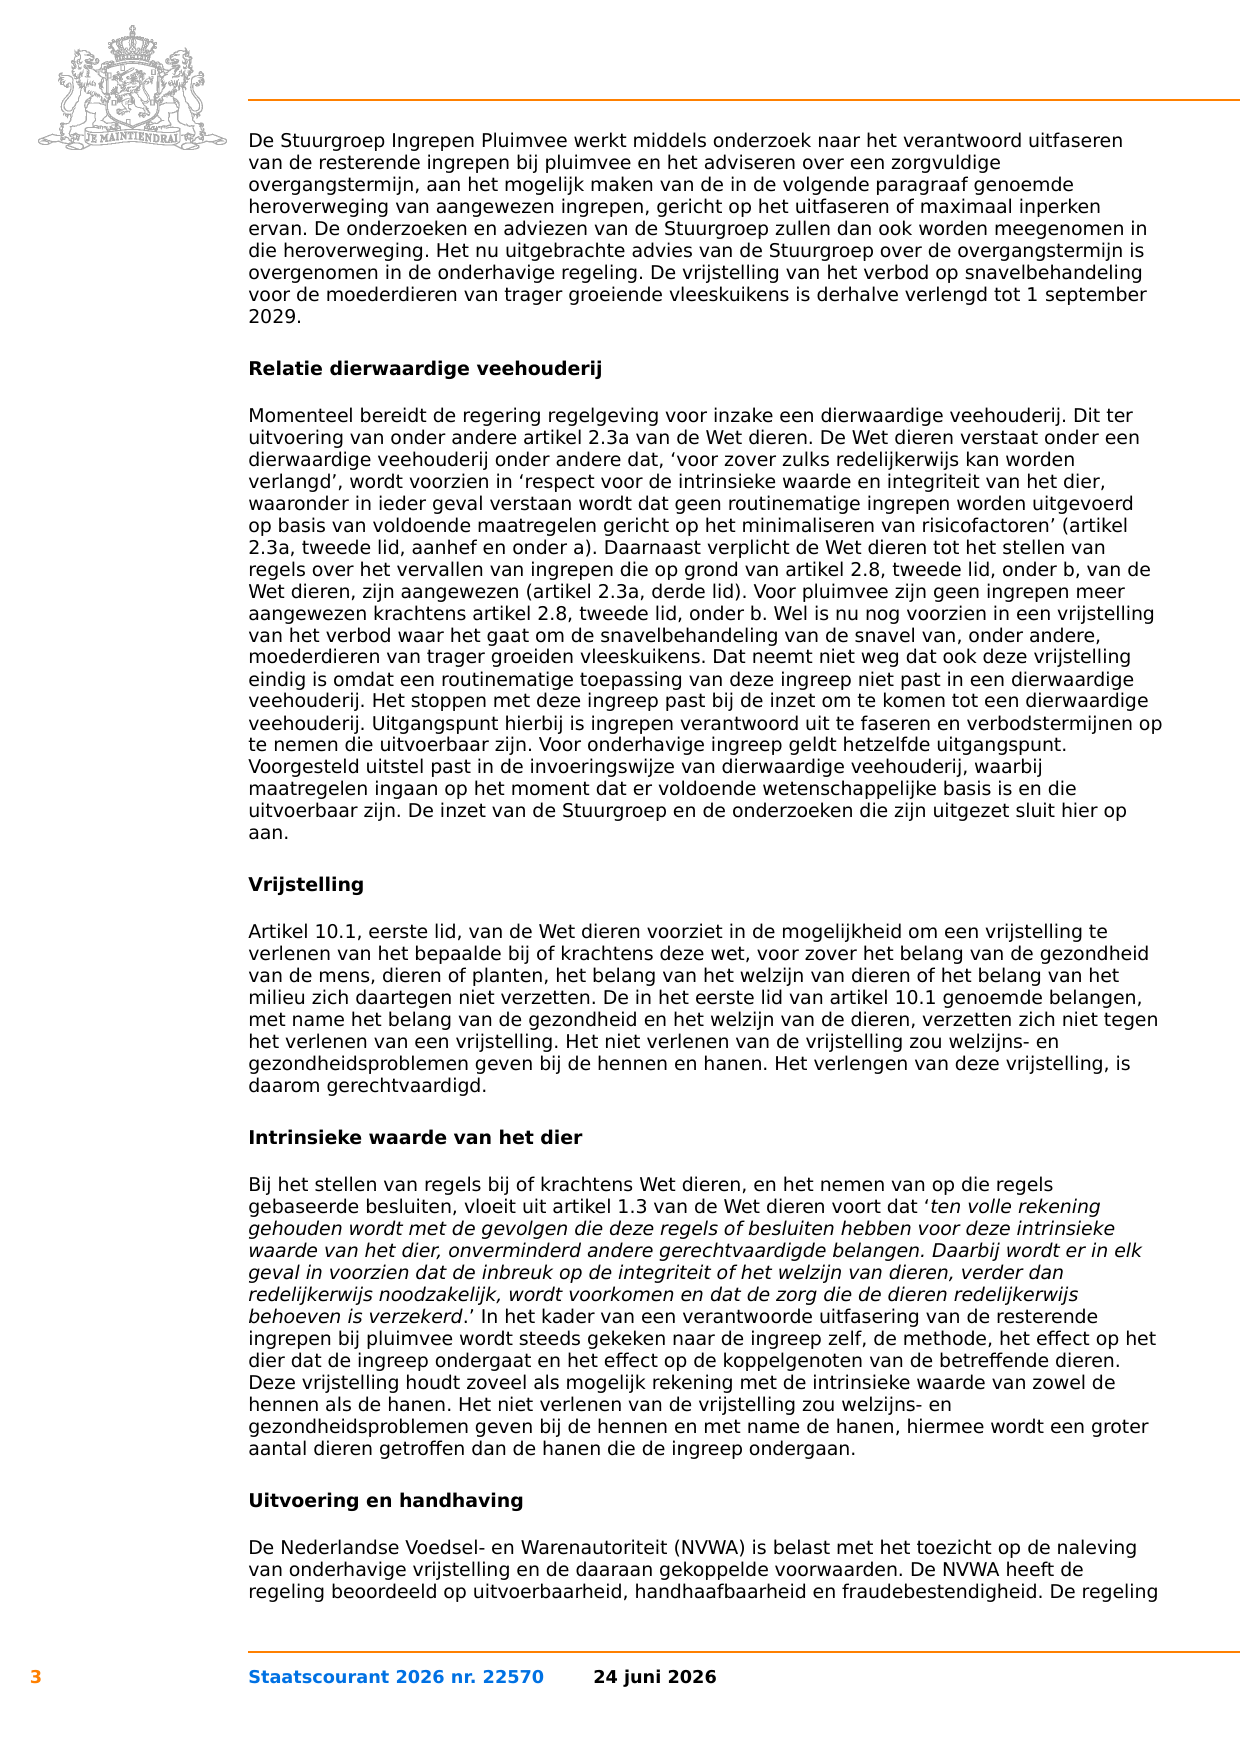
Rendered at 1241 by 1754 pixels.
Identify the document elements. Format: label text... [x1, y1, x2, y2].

text Bij het stellen van regels bij of krachtens Wet dieren, en het nemen van op die regels gebaseerde besluiten, vloeit uit artikel 1.3 van de Wet dieren voort dat ‘ten volle rekening gehouden wordt met de gevolgen die deze regels of besluiten hebben voor deze intrinsieke waarde van het dier, onverminderd andere gerechtvaardigde belangen. Daarbij wordt er in elk geval in voorzien dat de inbreuk op de integriteit of het welzijn van dieren, verder dan redelijkerwijs noodzakelijk, wordt voorkomen en dat de zorg die de dieren redelijkerwijs behoeven is verzekerd.’ In het kader van een verantwoorde uitfasering van de resterende ingrepen bij pluimvee wordt steeds gekeken naar de ingreep zelf, de methode, het effect op het dier dat de ingreep ondergaat en het effect op de koppelgenoten van de betreffende dieren. Deze vrijstelling houdt zoveel als mogelijk rekening met de intrinsieke waarde van zowel de hennen als de hanen. Het niet verlenen van de vrijstelling zou welzijns- en gezondheidsproblemen geven bij de hennen en met name de hanen, hiermee wordt een groter aantal dieren getroffen dan de hanen die de ingreep ondergaan. [248, 1174, 1163, 1460]
subtitle Relatie dierwaardige veehouderij [248, 358, 1163, 380]
subtitle Vrijstelling [248, 874, 1163, 896]
subtitle Intrinsieke waarde van het dier [248, 1127, 1163, 1149]
subtitle Uitvoering en handhaving [248, 1490, 1163, 1512]
text Artikel 10.1, eerste lid, van de Wet dieren voorziet in de mogelijkheid om een vrijstelling te verlenen van het bepaalde bij of krachtens deze wet, voor zover het belang van de gezondheid van de mens, dieren of planten, het belang van het welzijn van dieren of het belang van het milieu zich daartegen niet verzetten. De in het eerste lid van artikel 10.1 genoemde belangen, met name het belang van de gezondheid en het welzijn van de dieren, verzetten zich niet tegen het verlenen van een vrijstelling. Het niet verlenen van de vrijstelling zou welzijns- en gezondheidsproblemen geven bij de hennen en hanen. Het verlengen van deze vrijstelling, is daarom gerechtvaardigd. [248, 921, 1163, 1097]
text Momenteel bereidt de regering regelgeving voor inzake een dierwaardige veehouderij. Dit ter uitvoering van onder andere artikel 2.3a van de Wet dieren. De Wet dieren verstaat onder een dierwaardige veehouderij onder andere dat, ‘voor zover zulks redelijkerwijs kan worden verlangd’, wordt voorzien in ‘respect voor de intrinsieke waarde en integriteit van het dier, waaronder in ieder geval verstaan wordt dat geen routinematige ingrepen worden uitgevoerd op basis van voldoende maatregelen gericht op het minimaliseren van risicofactoren’ (artikel 2.3a, tweede lid, aanhef en onder a). Daarnaast verplicht de Wet dieren tot het stellen van regels over het vervallen van ingrepen die op grond van artikel 2.8, tweede lid, onder b, van de Wet dieren, zijn aangewezen (artikel 2.3a, derde lid). Voor pluimvee zijn geen ingrepen meer aangewezen krachtens artikel 2.8, tweede lid, onder b. Wel is nu nog voorzien in een vrijstelling van het verbod waar het gaat om de snavelbehandeling van de snavel van, onder andere, moederdieren van trager groeiden vleeskuikens. Dat neemt niet weg dat ook deze vrijstelling eindig is omdat een routinematige toepassing van deze ingreep niet past in een dierwaardige veehouderij. Het stoppen met deze ingreep past bij de inzet om te komen tot een dierwaardige veehouderij. Uitgangspunt hierbij is ingrepen verantwoord uit te faseren en verbodstermijnen op te nemen die uitvoerbaar zijn. Voor onderhavige ingreep geldt hetzelfde uitgangspunt. Voorgesteld uitstel past in de invoeringswijze van dierwaardige veehouderij, waarbij maatregelen ingaan op het moment dat er voldoende wetenschappelijke basis is en die uitvoerbaar zijn. De inzet van de Stuurgroep en de onderzoeken die zijn uitgezet sluit hier op aan. [248, 405, 1163, 844]
text De Stuurgroep Ingrepen Pluimvee werkt middels onderzoek naar het verantwoord uitfaseren van de resterende ingrepen bij pluimvee en het adviseren over een zorgvuldige overgangstermijn, aan het mogelijk maken van de in de volgende paragraaf genoemde heroverweging van aangewezen ingrepen, gericht op het uitfaseren of maximaal inperken ervan. De onderzoeken en adviezen van de Stuurgroep zullen dan ook worden meegenomen in die heroverweging. Het nu uitgebrachte advies van de Stuurgroep over de overgangstermijn is overgenomen in de onderhavige regeling. De vrijstelling van het verbod op snavelbehandeling voor de moederdieren van trager groeiende vleeskuikens is derhalve verlengd tot 1 september 2029. [248, 130, 1163, 328]
picture [38, 25, 227, 150]
text De Nederlandse Voedsel- en Warenautoriteit (NVWA) is belast met het toezicht op de naleving van onderhavige vrijstelling en de daaraan gekoppelde voorwaarden. De NVWA heeft de regeling beoordeeld op uitvoerbaarheid, handhaafbaarheid en fraudebestendigheid. De regeling [248, 1537, 1163, 1603]
